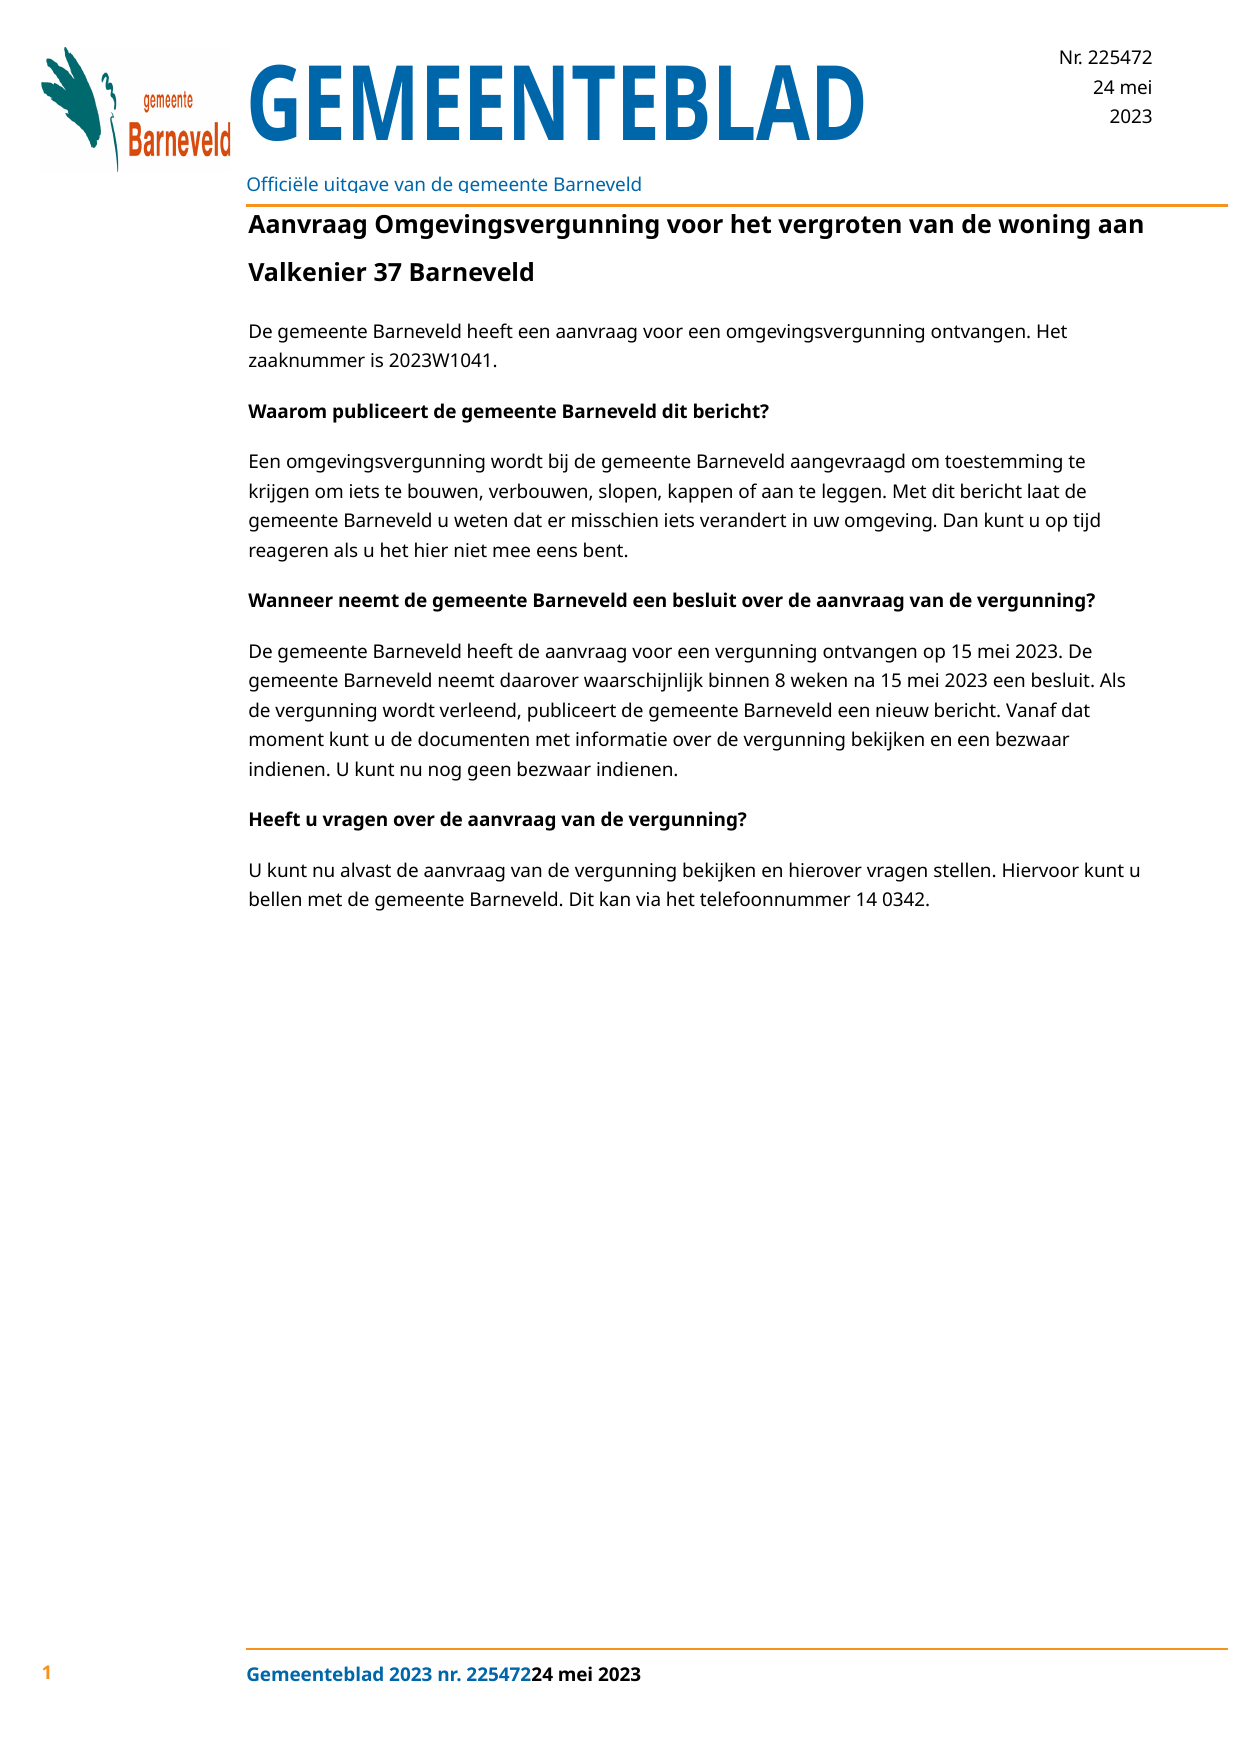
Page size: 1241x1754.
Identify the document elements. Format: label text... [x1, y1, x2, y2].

text De gemeente Barneveld heeft een aanvraag voor een omgevingsvergunning ontvangen. Het zaaknummer is 2023W1041. [248, 318, 1152, 373]
text Wanneer neemt de gemeente Barneveld een besluit over de aanvraag van de vergunning? [248, 587, 1152, 613]
text De gemeente Barneveld heeft de aanvraag voor een vergunning ontvangen op 15 mei 2023. De gemeente Barneveld neemt daarover waarschijnlijk binnen 8 weken na 15 mei 2023 een besluit. Als de vergunning wordt verleend, publiceert de gemeente Barneveld een nieuw bericht. Vanaf dat moment kunt u de documenten met informatie over de vergunning bekijken en een bezwaar indienen. U kunt nu nog geen bezwaar indienen. [248, 638, 1152, 782]
text Een omgevingsvergunning wordt bij de gemeente Barneveld aangevraagd om toestemming te krijgen om iets te bouwen, verbouwen, slopen, kappen of aan te leggen. Met dit bericht laat de gemeente Barneveld u weten dat er misschien iets verandert in uw omgeving. Dan kunt u op tijd reageren als u het hier niet mee eens bent. [248, 448, 1152, 563]
picture [41, 47, 231, 172]
text Heeft u vragen over de aanvraag van de vergunning? [248, 807, 1152, 832]
text U kunt nu alvast de aanvraag van de vergunning bekijken en hierover vragen stellen. Hiervoor kunt u bellen met de gemeente Barneveld. Dit kan via het telefoonnummer 14 0342. [248, 857, 1152, 912]
text Waarom publiceert de gemeente Barneveld dit bericht? [248, 398, 1152, 424]
text Aanvraag Omgevingsvergunning voor het vergroten van de woning aan Valkenier 37 Barneveld [248, 207, 1152, 288]
